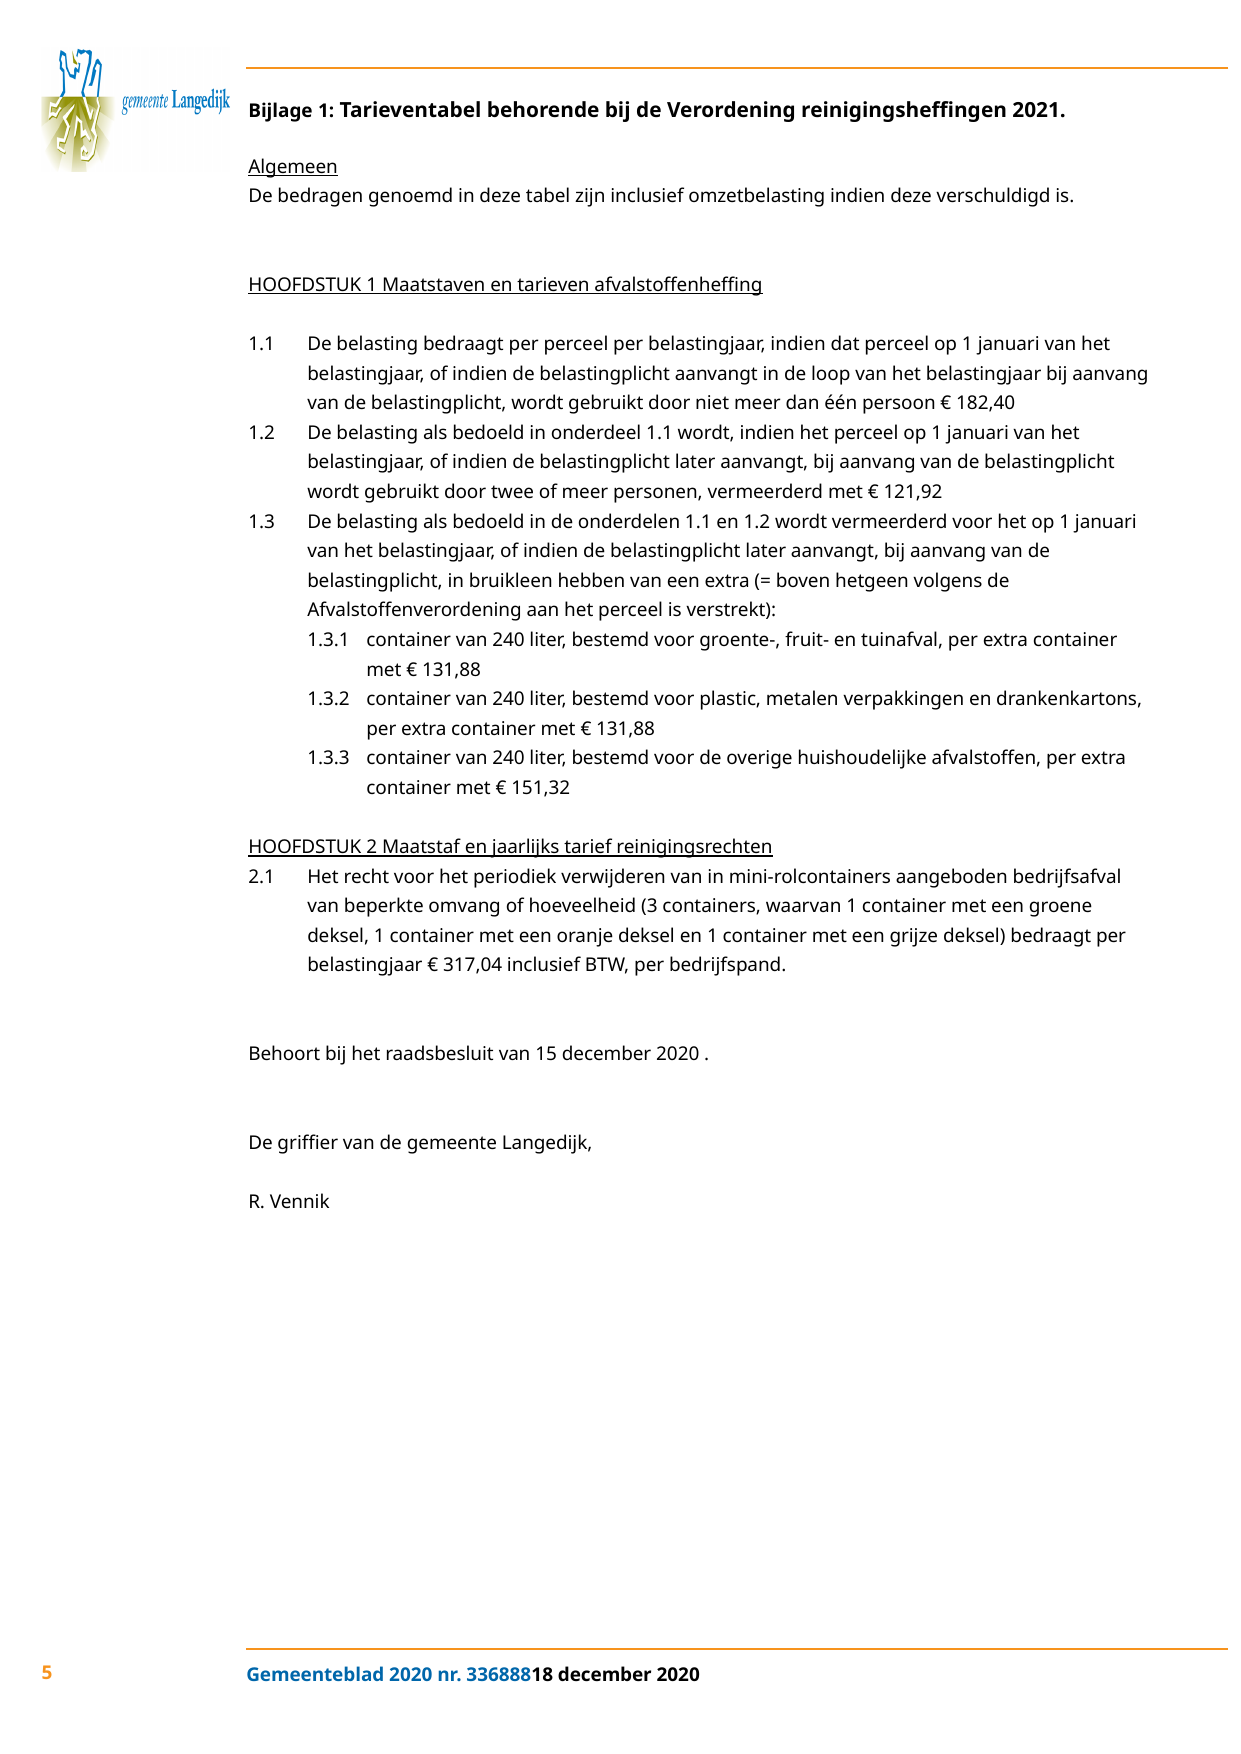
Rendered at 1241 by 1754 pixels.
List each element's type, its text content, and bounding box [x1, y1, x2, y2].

text HOOFDSTUK 2 Maatstaf en jaarlijks tarief reinigingsrechten [248, 833, 1152, 859]
list container van 240 liter, bestemd voor groente-, fruit- en tuinafval, per extra container met € 131,88 [307, 626, 1152, 682]
list container van 240 liter, bestemd voor de overige huishoudelijke afvalstoffen, per extra container met € 151,32 [307, 744, 1152, 800]
text Algemeen [248, 153, 1152, 179]
list De belasting als bedoeld in de onderdelen 1.1 en 1.2 wordt vermeerderd voor het op 1 januari van het belastingjaar, of indien de belastingplicht later aanvangt, bij aanvang van de belastingplicht, in bruikleen hebben van een extra (= boven hetgeen volgens de Afvalstoffenverordening aan het perceel is verstrekt): [248, 508, 1152, 622]
list Het recht voor het periodiek verwijderen van in mini-rolcontainers aangeboden bedrijfsafval van beperkte omvang of hoeveelheid (3 containers, waarvan 1 container met een groene deksel, 1 container met een oranje deksel en 1 container met een grijze deksel) bedraagt per belastingjaar € 317,04 inclusief BTW, per bedrijfspand. [248, 863, 1152, 977]
list De belasting bedraagt per perceel per belastingjaar, indien dat perceel op 1 januari van het belastingjaar, of indien de belastingplicht aanvangt in de loop van het belastingjaar bij aanvang van de belastingplicht, wordt gebruikt door niet meer dan één persoon € 182,40 [248, 330, 1152, 415]
text Behoort bij het raadsbesluit van 15 december 2020 . [248, 1040, 1152, 1066]
text De griffier van de gemeente Langedijk, [248, 1129, 1152, 1155]
picture [41, 47, 231, 172]
text HOOFDSTUK 1 Maatstaven en tarieven afvalstoffenheffing [248, 271, 1152, 297]
text Bijlage 1: Tarieventabel behorende bij de Verordening reinigingsheffingen 2021. [248, 95, 1152, 123]
list De belasting als bedoeld in onderdeel 1.1 wordt, indien het perceel op 1 januari van het belastingjaar, of indien de belastingplicht later aanvangt, bij aanvang van de belastingplicht wordt gebruikt door twee of meer personen, vermeerderd met € 121,92 [248, 419, 1152, 504]
text R. Vennik [248, 1188, 1152, 1214]
text De bedragen genoemd in deze tabel zijn inclusief omzetbelasting indien deze verschuldigd is. [248, 182, 1152, 208]
list container van 240 liter, bestemd voor plastic, metalen verpakkingen en drankenkartons, per extra container met € 131,88 [307, 685, 1152, 741]
